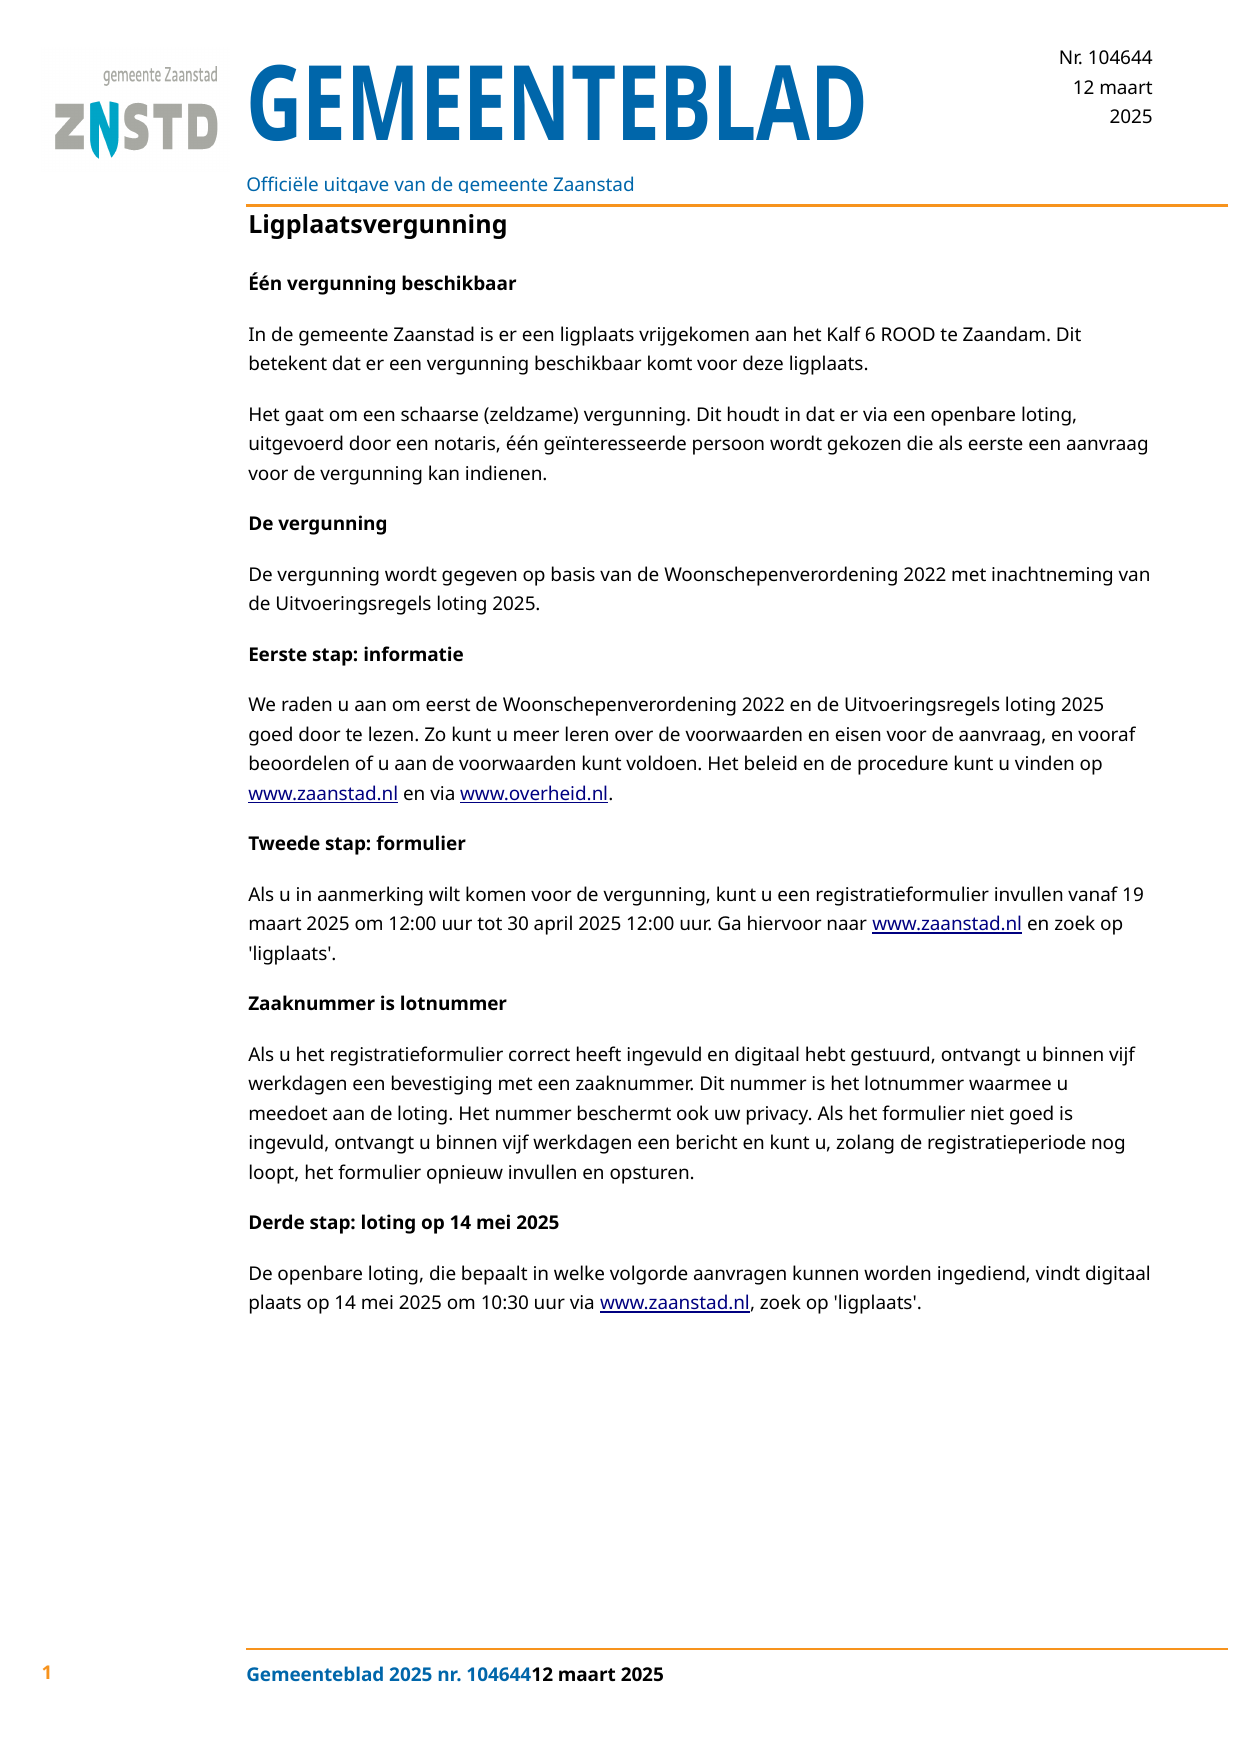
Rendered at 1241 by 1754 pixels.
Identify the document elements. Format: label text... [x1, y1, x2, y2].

text Als u in aanmerking wilt komen voor de vergunning, kunt u een registratieformulier invullen vanaf 19 maart 2025 om 12:00 uur tot 30 april 2025 12:00 uur. Ga hiervoor naar www.zaanstad.nl en zoek op 'ligplaats'. [248, 881, 1152, 966]
text Derde stap: loting op 14 mei 2025 [248, 1209, 1152, 1235]
text Één vergunning beschikbaar [248, 270, 1152, 296]
text In de gemeente Zaanstad is er een ligplaats vrijgekomen aan het Kalf 6 ROOD te Zaandam. Dit betekent dat er een vergunning beschikbaar komt voor deze ligplaats. [248, 321, 1152, 376]
text De vergunning [248, 510, 1152, 536]
picture [41, 47, 231, 172]
text Eerste stap: informatie [248, 641, 1152, 666]
text De openbare loting, die bepaalt in welke volgorde aanvragen kunnen worden ingediend, vindt digitaal plaats op 14 mei 2025 om 10:30 uur via www.zaanstad.nl, zoek op 'ligplaats'. [248, 1260, 1152, 1315]
text Tweede stap: formulier [248, 830, 1152, 856]
text Het gaat om een schaarse (zeldzame) vergunning. Dit houdt in dat er via een openbare loting, uitgevoerd door een notaris, één geïnteresseerde persoon wordt gekozen die als eerste een aanvraag voor de vergunning kan indienen. [248, 401, 1152, 486]
text Zaaknummer is lotnummer [248, 990, 1152, 1016]
text De vergunning wordt gegeven op basis van de Woonschepenverordening 2022 met inachtneming van de Uitvoeringsregels loting 2025. [248, 561, 1152, 616]
text Ligplaatsvergunning [248, 207, 1152, 241]
text Als u het registratieformulier correct heeft ingevuld en digitaal hebt gestuurd, ontvangt u binnen vijf werkdagen een bevestiging met een zaaknummer. Dit nummer is het lotnummer waarmee u meedoet aan de loting. Het nummer beschermt ook uw privacy. Als het formulier niet goed is ingevuld, ontvangt u binnen vijf werkdagen een bericht en kunt u, zolang de registratieperiode nog loopt, het formulier opnieuw invullen en opsturen. [248, 1041, 1152, 1185]
text We raden u aan om eerst de Woonschepenverordening 2022 en de Uitvoeringsregels loting 2025 goed door te lezen. Zo kunt u meer leren over de voorwaarden en eisen voor de aanvraag, en vooraf beoordelen of u aan de voorwaarden kunt voldoen. Het beleid en de procedure kunt u vinden op www.zaanstad.nl en via www.overheid.nl. [248, 691, 1152, 806]
